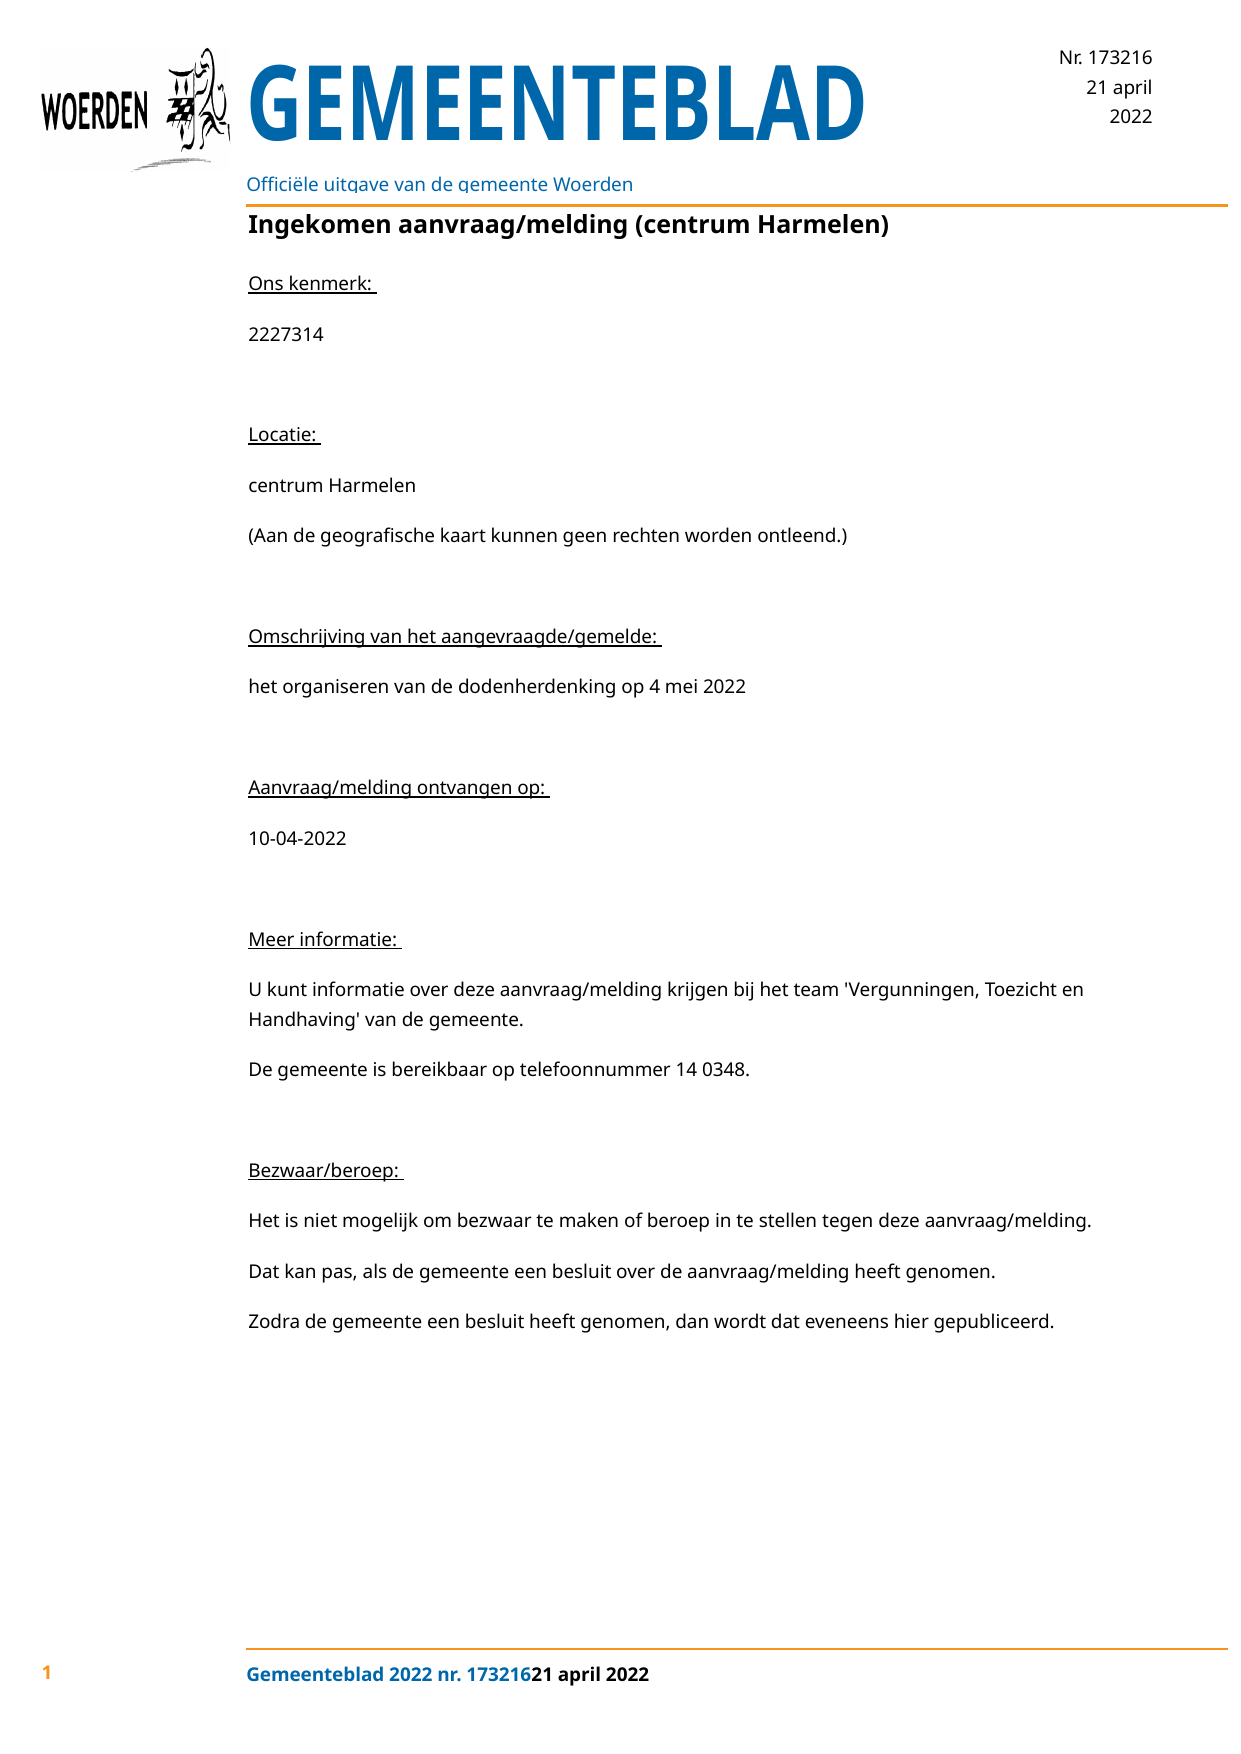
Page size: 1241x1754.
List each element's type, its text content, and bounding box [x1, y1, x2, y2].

text Dat kan pas, als de gemeente een besluit over de aanvraag/melding heeft genomen. [248, 1258, 1152, 1283]
text Het is niet mogelijk om bezwaar te maken of beroep in te stellen tegen deze aanvraag/melding. [248, 1207, 1152, 1233]
text Zodra de gemeente een besluit heeft genomen, dan wordt dat eveneens hier gepubliceerd. [248, 1308, 1152, 1334]
text centrum Harmelen [248, 472, 1152, 498]
text 2227314 [248, 321, 1152, 346]
text Ingekomen aanvraag/melding (centrum Harmelen) [248, 207, 1152, 241]
text Ons kenmerk: [248, 270, 1152, 296]
text het organiseren van de dodenherdenking op 4 mei 2022 [248, 674, 1152, 699]
picture [41, 47, 231, 172]
text Aanvraag/melding ontvangen op: [248, 774, 1152, 800]
text Meer informatie: [248, 926, 1152, 951]
text (Aan de geografische kaart kunnen geen rechten worden ontleend.) [248, 522, 1152, 548]
text De gemeente is bereikbaar op telefoonnummer 14 0348. [248, 1056, 1152, 1082]
text Locatie: [248, 422, 1152, 447]
text Omschrijving van het aangevraagde/gemelde: [248, 623, 1152, 649]
text 10-04-2022 [248, 825, 1152, 851]
text U kunt informatie over deze aanvraag/melding krijgen bij het team 'Vergunningen, Toezicht en Handhaving' van de gemeente. [248, 976, 1152, 1031]
text Bezwaar/beroep: [248, 1157, 1152, 1183]
